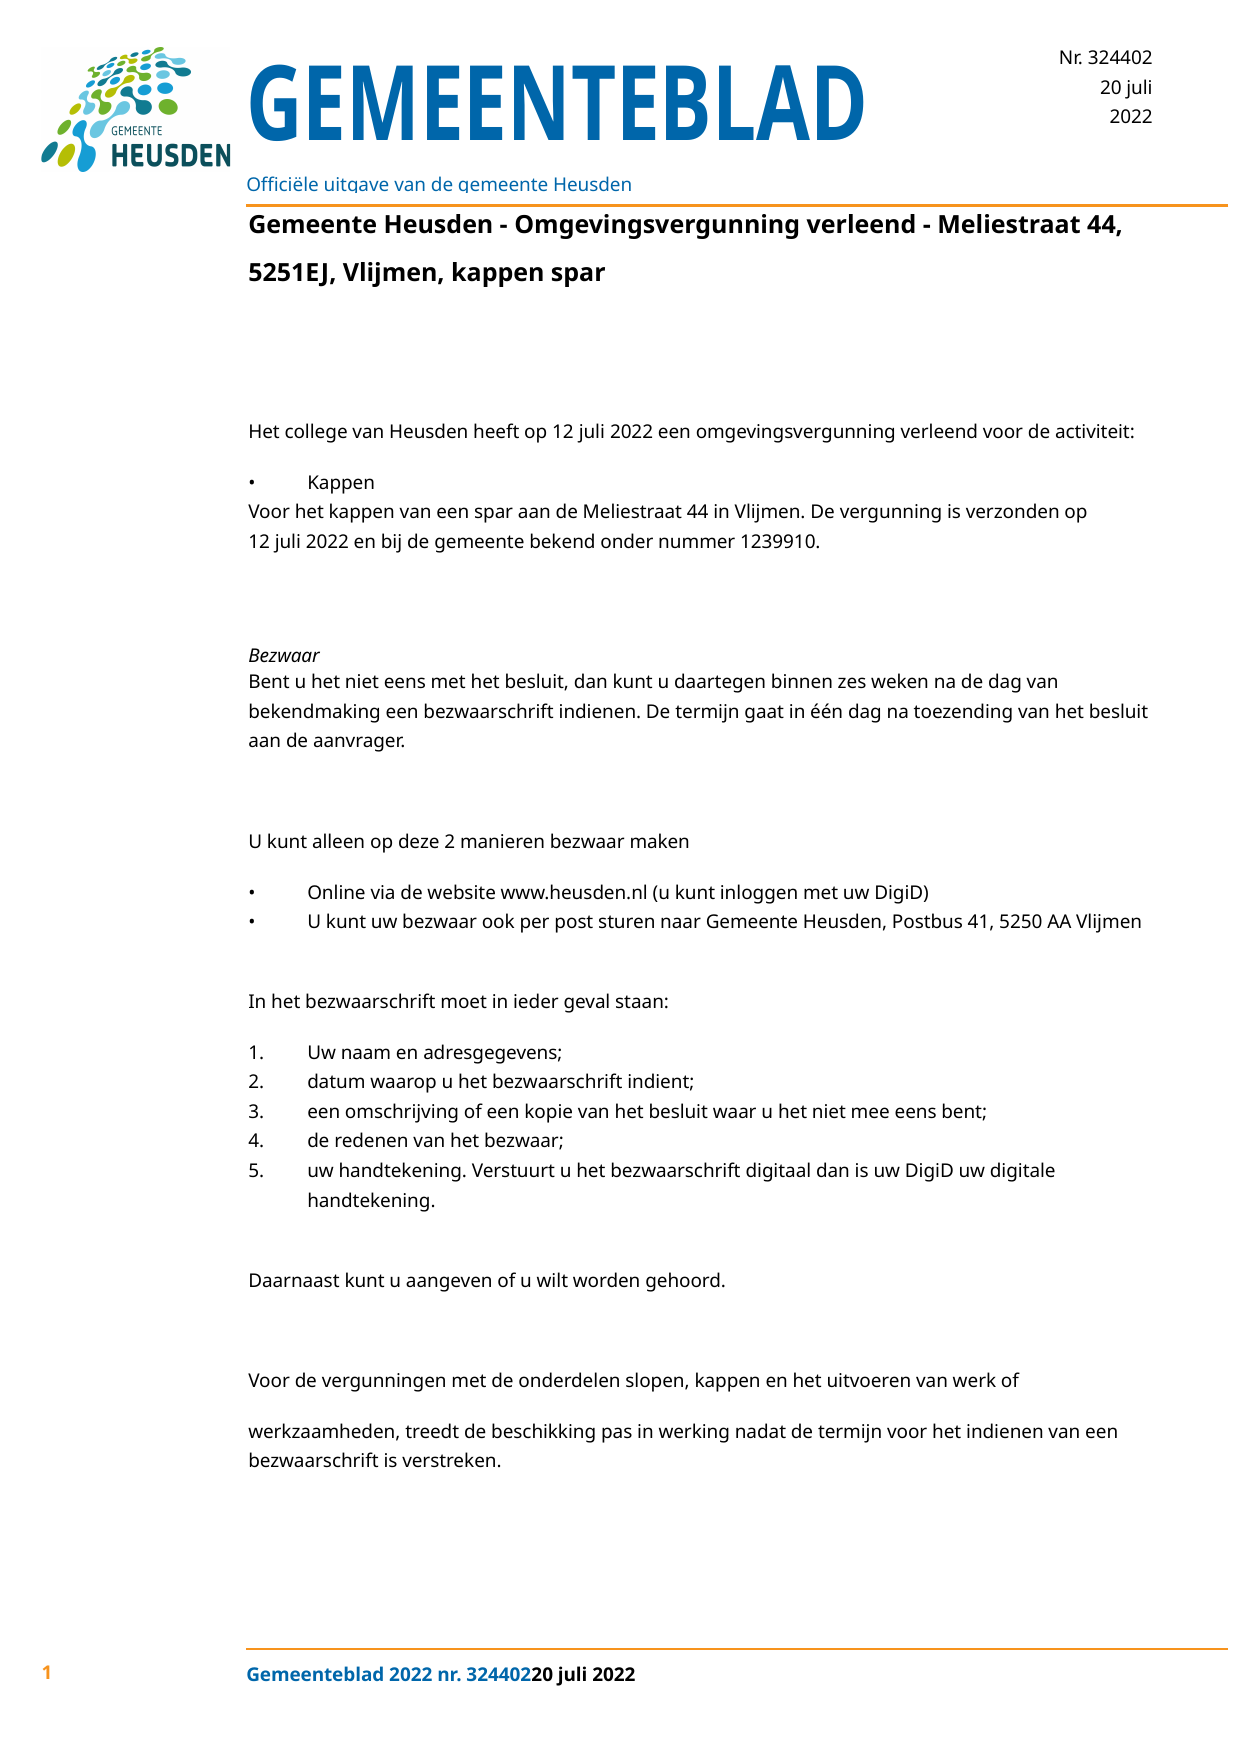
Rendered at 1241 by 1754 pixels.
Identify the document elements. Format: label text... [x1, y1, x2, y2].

text Daarnaast kunt u aangeven of u wilt worden gehoord. [248, 1267, 1152, 1292]
list U kunt uw bezwaar ook per post sturen naar Gemeente Heusden, Postbus 41, 5250 AA Vlijmen [248, 908, 1152, 934]
list de redenen van het bezwaar; [248, 1128, 1152, 1153]
text In het bezwaarschrift moet in ieder geval staan: [248, 988, 1152, 1014]
list uw handtekening. Verstuurt u het bezwaarschrift digitaal dan is uw DigiD uw digitale handtekening. [248, 1157, 1152, 1212]
text Bent u het niet eens met het besluit, dan kunt u daartegen binnen zes weken na de dag van bekendmaking een bezwaarschrift indienen. De termijn gaat in één dag na toezending van het besluit aan de aanvrager. [248, 668, 1152, 753]
text Bezwaar [248, 643, 1152, 668]
text Gemeente Heusden - Omgevingsvergunning verleend - Meliestraat 44, 5251EJ, Vlijmen, kappen spar [248, 207, 1152, 288]
text Voor de vergunningen met de onderdelen slopen, kappen en het uitvoeren van werk of [248, 1368, 1152, 1393]
list Uw naam en adresgegevens; [248, 1039, 1152, 1064]
text U kunt alleen op deze 2 manieren bezwaar maken [248, 828, 1152, 854]
text Het college van Heusden heeft op 12 juli 2022 een omgevingsvergunning verleend voor de activiteit: [248, 419, 1152, 444]
text werkzaamheden, treedt de beschikking pas in werking nadat de termijn voor het indienen van een bezwaarschrift is verstreken. [248, 1418, 1152, 1473]
list Online via de website www.heusden.nl (u kunt inloggen met uw DigiD) [248, 879, 1152, 904]
list datum waarop u het bezwaarschrift indient; [248, 1068, 1152, 1094]
picture [41, 47, 231, 172]
text Voor het kappen van een spar aan de Meliestraat 44 in Vlijmen. De vergunning is verzonden op 12 juli 2022 en bij de gemeente bekend onder nummer 1239910. [248, 499, 1152, 554]
list Kappen [248, 469, 1152, 495]
list een omschrijving of een kopie van het besluit waar u het niet mee eens bent; [248, 1098, 1152, 1124]
